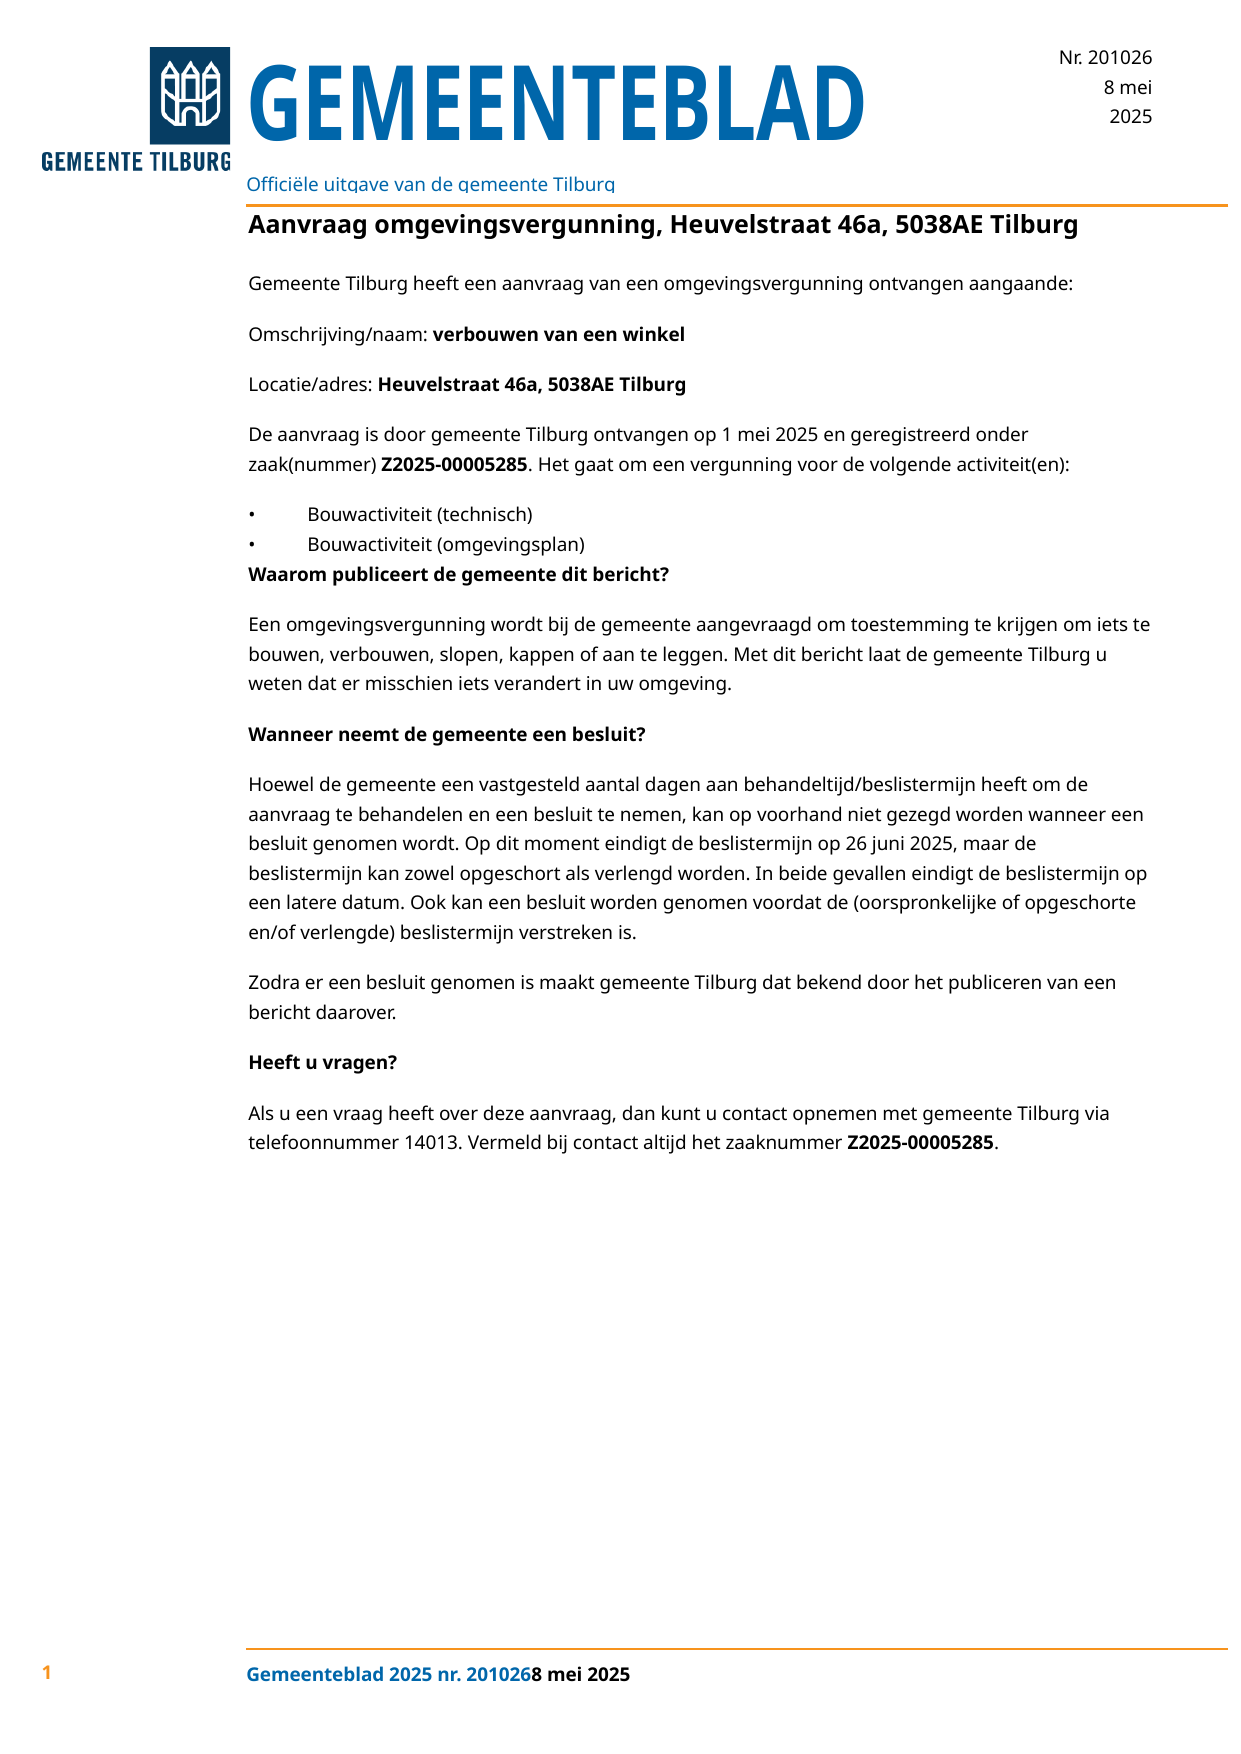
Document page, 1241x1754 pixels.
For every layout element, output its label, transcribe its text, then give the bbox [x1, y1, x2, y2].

text Omschrijving/naam: verbouwen van een winkel [248, 321, 1152, 346]
text Als u een vraag heeft over deze aanvraag, dan kunt u contact opnemen met gemeente Tilburg via telefoonnummer 14013. Vermeld bij contact altijd het zaaknummer Z2025-00005285. [248, 1100, 1152, 1155]
text Aanvraag omgevingsvergunning, Heuvelstraat 46a, 5038AE Tilburg [248, 207, 1152, 241]
text Heeft u vragen? [248, 1049, 1152, 1075]
text Zodra er een besluit genomen is maakt gemeente Tilburg dat bekend door het publiceren van een bericht daarover. [248, 969, 1152, 1025]
picture [41, 47, 231, 172]
text Hoewel de gemeente een vastgesteld aantal dagen aan behandeltijd/beslistermijn heeft om de aanvraag te behandelen en een besluit te nemen, kan op voorhand niet gezegd worden wanneer een besluit genomen wordt. Op dit moment eindigt de beslistermijn op 26 juni 2025, maar de beslistermijn kan zowel opgeschort als verlengd worden. In beide gevallen eindigt de beslistermijn op een latere datum. Ook kan een besluit worden genomen voordat de (oorspronkelijke of opgeschorte en/of verlengde) beslistermijn verstreken is. [248, 771, 1152, 945]
list Bouwactiviteit (technisch) [248, 502, 1152, 527]
text Gemeente Tilburg heeft een aanvraag van een omgevingsvergunning ontvangen aangaande: [248, 270, 1152, 296]
text De aanvraag is door gemeente Tilburg ontvangen op 1 mei 2025 en geregistreerd onder zaak(nummer) Z2025-00005285. Het gaat om een vergunning voor de volgende activiteit(en): [248, 422, 1152, 477]
text Wanneer neemt de gemeente een besluit? [248, 721, 1152, 746]
text Locatie/adres: Heuvelstraat 46a, 5038AE Tilburg [248, 371, 1152, 397]
text Waarom publiceert de gemeente dit bericht? [248, 561, 1152, 586]
text Een omgevingsvergunning wordt bij de gemeente aangevraagd om toestemming te krijgen om iets te bouwen, verbouwen, slopen, kappen of aan te leggen. Met dit bericht laat de gemeente Tilburg u weten dat er misschien iets verandert in uw omgeving. [248, 611, 1152, 696]
list Bouwactiviteit (omgevingsplan) [248, 531, 1152, 557]
